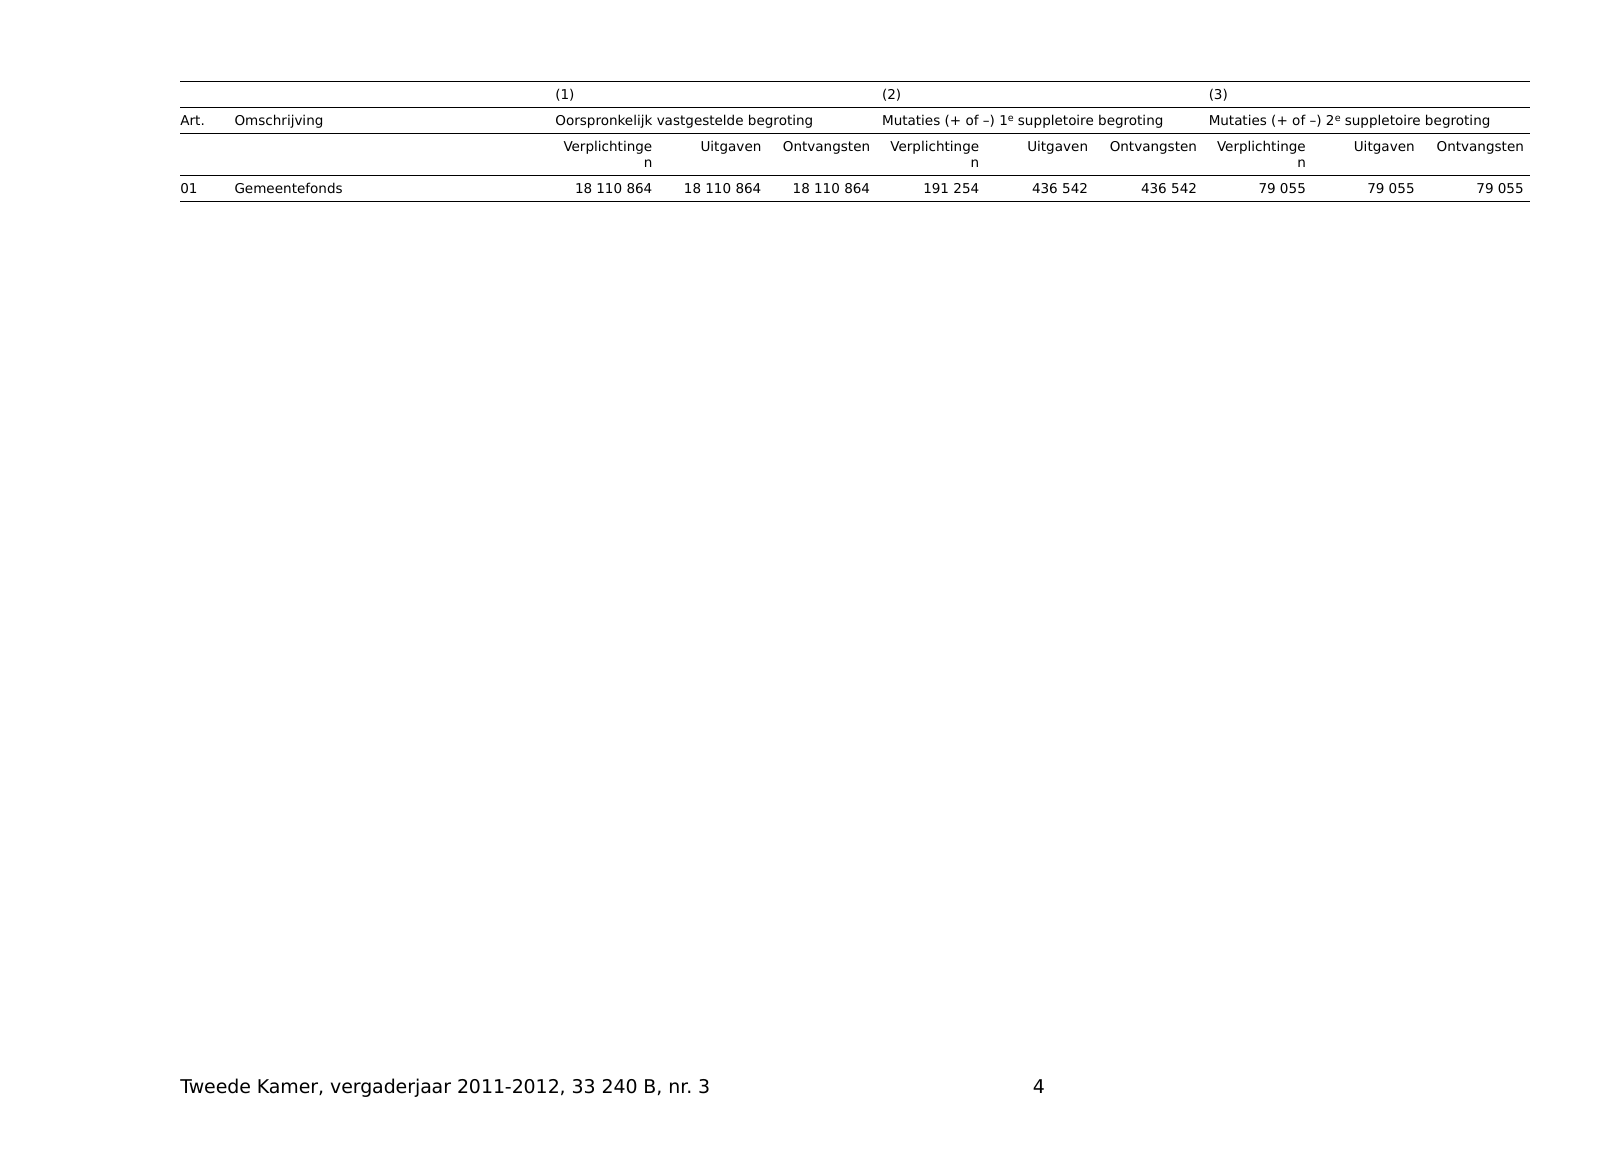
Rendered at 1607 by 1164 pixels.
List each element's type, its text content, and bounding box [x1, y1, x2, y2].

table_cell Verplichtingen [1203, 134, 1311, 175]
table_cell Omschrijving [229, 108, 549, 133]
table_header [229, 82, 549, 107]
table_cell Uitgaven [985, 134, 1094, 175]
table_cell Ontvangsten [1420, 134, 1529, 175]
table_cell Mutaties (+ of –) 2e suppletoire begroting [1203, 108, 1529, 133]
table_cell [180, 134, 228, 175]
table_cell Uitgaven [658, 134, 767, 175]
table_cell 18 110 864 [658, 176, 767, 201]
table_header [180, 82, 228, 107]
table_header (3) [1203, 82, 1529, 107]
table_cell Oorspronkelijk vastgestelde begroting [549, 108, 876, 133]
table_header (2) [876, 82, 1203, 107]
table_header (1) [549, 82, 876, 107]
table_cell 191 254 [876, 176, 985, 201]
table_cell Uitgaven [1311, 134, 1420, 175]
table_cell 18 110 864 [549, 176, 658, 201]
table_cell Verplichtingen [549, 134, 658, 175]
table_cell 79 055 [1203, 176, 1311, 201]
table_cell Mutaties (+ of –) 1e suppletoire begroting [876, 108, 1203, 133]
table_cell 79 055 [1420, 176, 1529, 201]
table_cell Ontvangsten [1094, 134, 1203, 175]
table_cell 79 055 [1311, 176, 1420, 201]
table_cell Ontvangsten [767, 134, 876, 175]
table_cell 01 [180, 176, 228, 201]
table_cell Art. [180, 108, 228, 133]
table_cell Gemeentefonds [229, 176, 549, 201]
table_cell [229, 134, 549, 175]
table_cell Verplichtingen [876, 134, 985, 175]
table_cell 18 110 864 [767, 176, 876, 201]
table_cell 436 542 [1094, 176, 1203, 201]
table_cell 436 542 [985, 176, 1094, 201]
